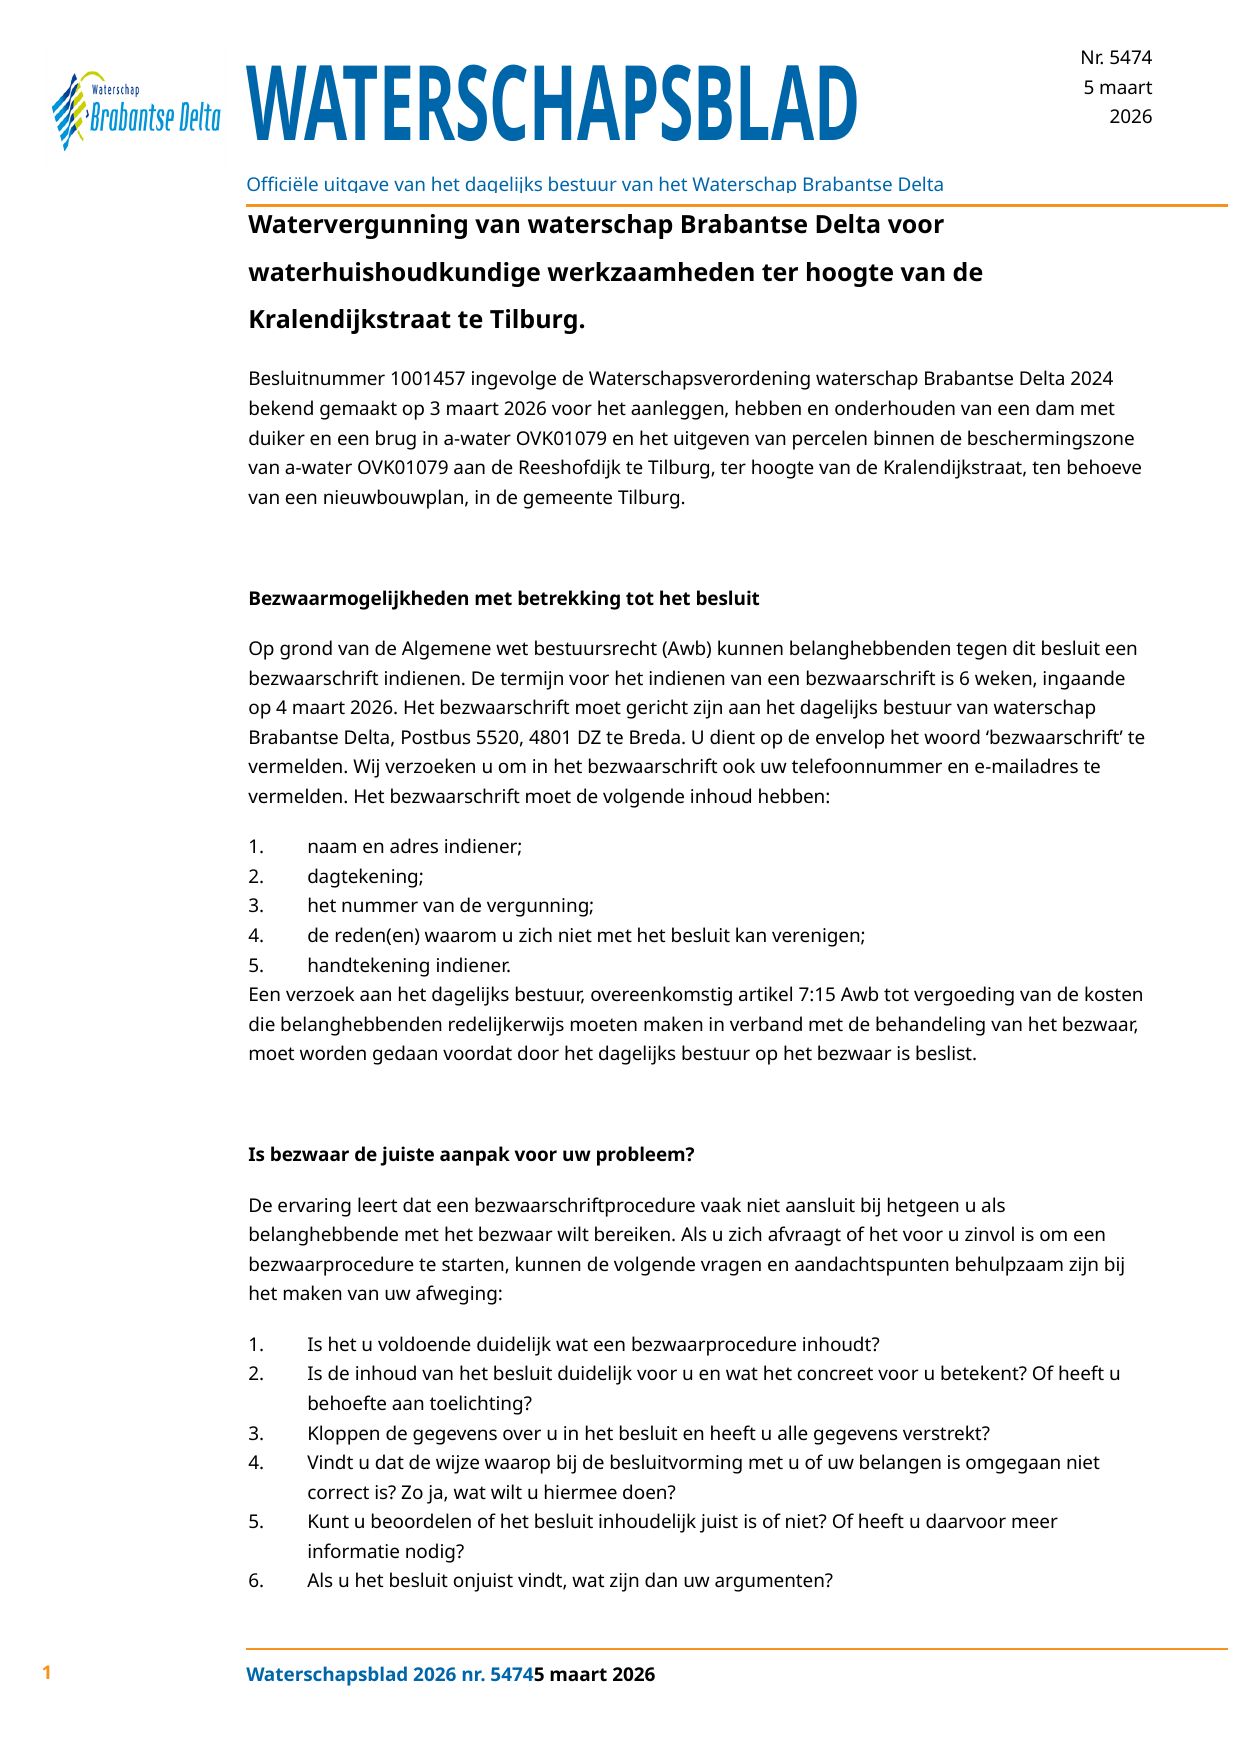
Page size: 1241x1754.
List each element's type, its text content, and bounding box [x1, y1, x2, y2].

list naam en adres indiener; [248, 833, 1152, 859]
text Een verzoek aan het dagelijks bestuur, overeenkomstig artikel 7:15 Awb tot vergoeding van de kosten die belanghebbenden redelijkerwijs moeten maken in verband met de behandeling van het bezwaar, moet worden gedaan voordat door het dagelijks bestuur op het bezwaar is beslist. [248, 981, 1152, 1066]
list Kunt u beoordelen of het besluit inhoudelijk juist is of niet? Of heeft u daarvoor meer informatie nodig? [248, 1508, 1152, 1564]
list Kloppen de gegevens over u in het besluit en heeft u alle gegevens verstrekt? [248, 1420, 1152, 1445]
list Is de inhoud van het besluit duidelijk voor u en wat het concreet voor u betekent? Of heeft u behoefte aan toelichting? [248, 1361, 1152, 1416]
list dagtekening; [248, 863, 1152, 889]
text De ervaring leert dat een bezwaarschriftprocedure vaak niet aansluit bij hetgeen u als belanghebbende met het bezwaar wilt bereiken. Als u zich afvraagt of het voor u zinvol is om een bezwaarprocedure te starten, kunnen de volgende vragen en aandachtspunten behulpzaam zijn bij het maken van uw afweging: [248, 1192, 1152, 1306]
text Bezwaarmogelijkheden met betrekking tot het besluit [248, 585, 1152, 610]
text Op grond van de Algemene wet bestuursrecht (Awb) kunnen belanghebbenden tegen dit besluit een bezwaarschrift indienen. De termijn voor het indienen van een bezwaarschrift is 6 weken, ingaande op 4 maart 2026. Het bezwaarschrift moet gericht zijn aan het dagelijks bestuur van waterschap Brabantse Delta, Postbus 5520, 4801 DZ te Breda. U dient op de envelop het woord ‘bezwaarschrift’ te vermelden. Wij verzoeken u om in het bezwaarschrift ook uw telefoonnummer en e‑mailadres te vermelden. Het bezwaarschrift moet de volgende inhoud hebben: [248, 635, 1152, 809]
picture [41, 47, 231, 172]
text Besluitnummer 1001457 ingevolge de Waterschapsverordening waterschap Brabantse Delta 2024 bekend gemaakt op 3 maart 2026 voor het aanleggen, hebben en onderhouden van een dam met duiker en een brug in a-water OVK01079 en het uitgeven van percelen binnen de beschermingszone van a-water OVK01079 aan de Reeshofdijk te Tilburg, ter hoogte van de Kralendijkstraat, ten behoeve van een nieuwbouwplan, in de gemeente Tilburg. [248, 366, 1152, 509]
list handtekening indiener. [248, 952, 1152, 977]
text Is bezwaar de juiste aanpak voor uw probleem? [248, 1141, 1152, 1167]
list Als u het besluit onjuist vindt, wat zijn dan uw argumenten? [248, 1568, 1152, 1593]
list Vindt u dat de wijze waarop bij de besluitvorming met u of uw belangen is omgegaan niet correct is? Zo ja, wat wilt u hiermee doen? [248, 1449, 1152, 1504]
list de reden(en) waarom u zich niet met het besluit kan verenigen; [248, 922, 1152, 948]
list Is het u voldoende duidelijk wat een bezwaarprocedure inhoudt? [248, 1331, 1152, 1357]
list het nummer van de vergunning; [248, 893, 1152, 918]
text Watervergunning van waterschap Brabantse Delta voor waterhuishoudkundige werkzaamheden ter hoogte van de Kralendijkstraat te Tilburg. [248, 207, 1152, 336]
